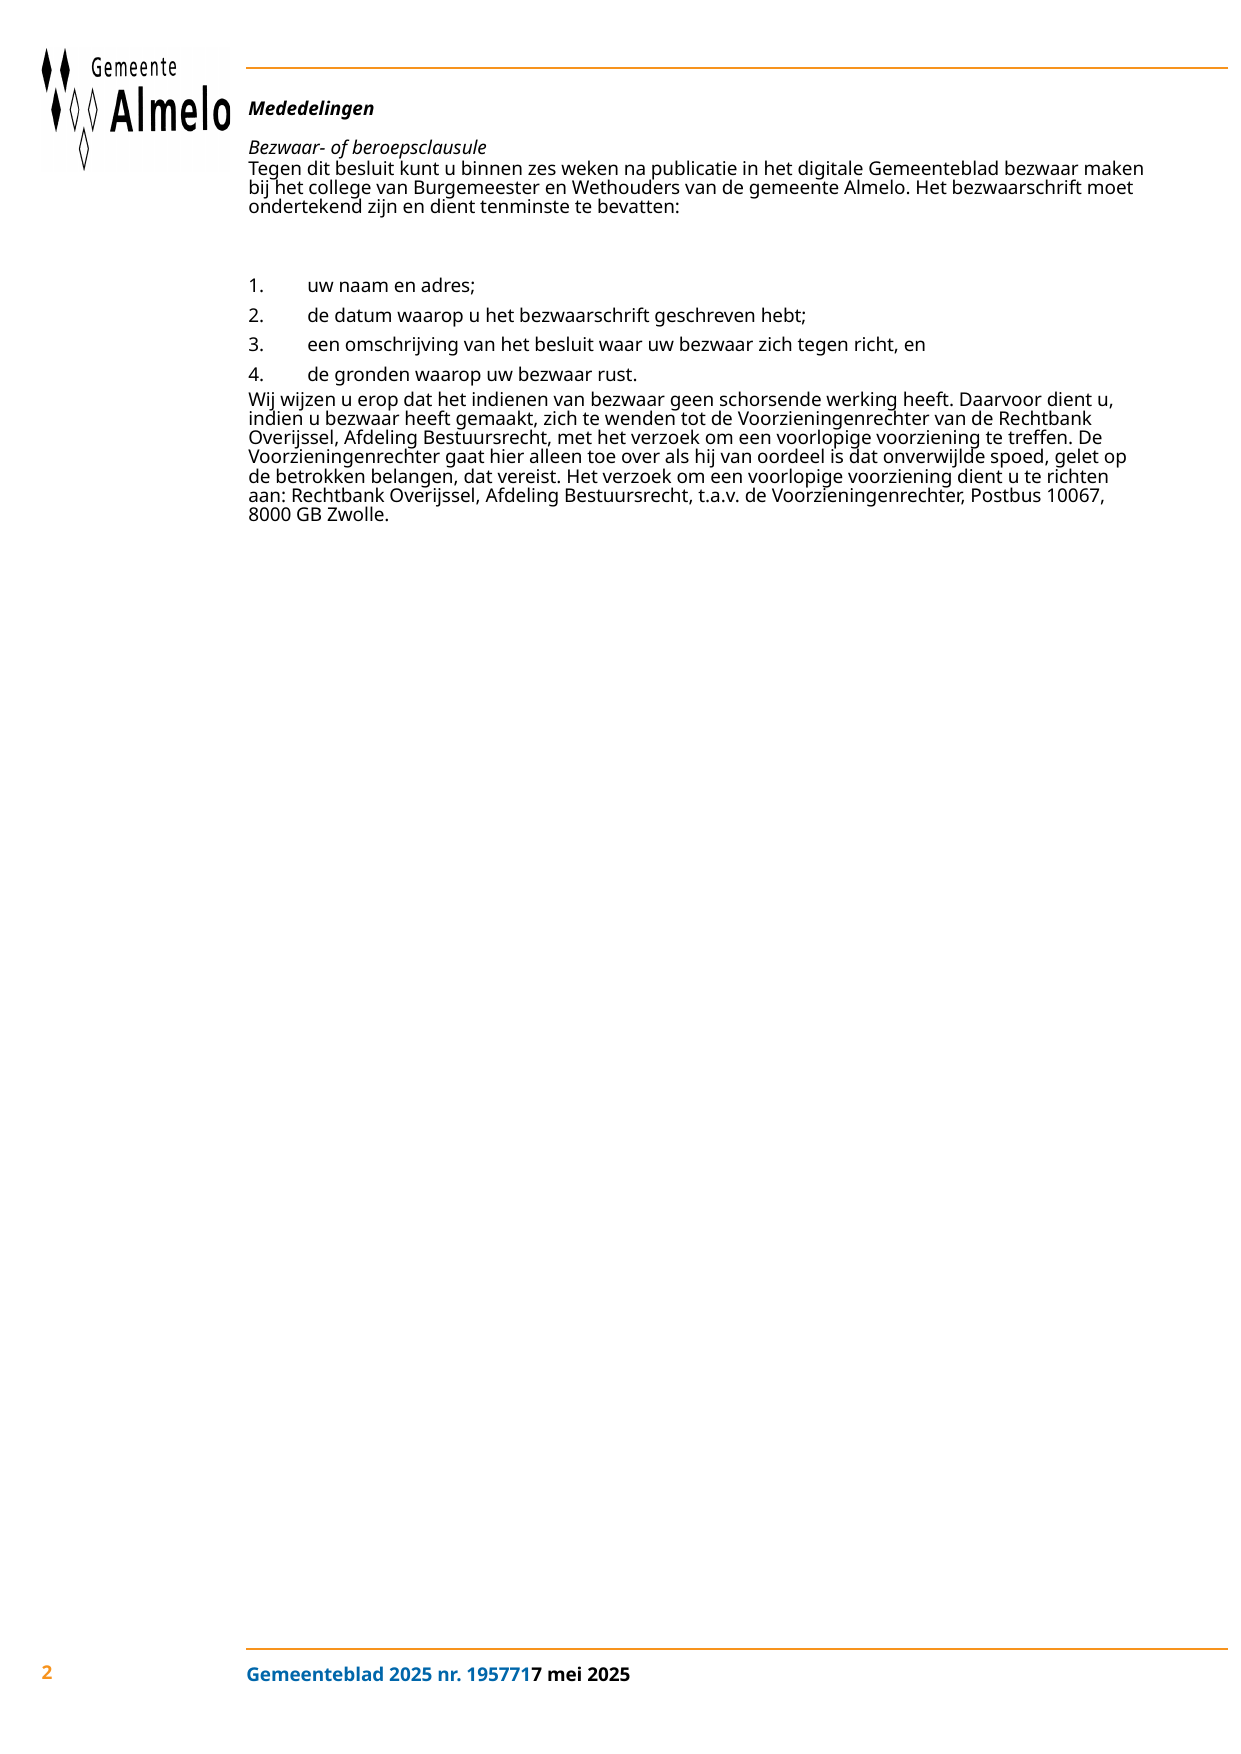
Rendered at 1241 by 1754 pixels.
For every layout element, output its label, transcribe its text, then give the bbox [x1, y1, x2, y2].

text Tegen dit besluit kunt u binnen zes weken na publicatie in het digitale Gemeenteblad bezwaar maken bij het college van Burgemeester en Wethouders van de gemeente Almelo. Het bezwaarschrift moet ondertekend zijn en dient tenminste te bevatten: [248, 160, 1152, 218]
text Wij wijzen u erop dat het indienen van bezwaar geen schorsende werking heeft. Daarvoor dient u, indien u bezwaar heeft gemaakt, zich te wenden tot de Voorzieningenrechter van de Rechtbank Overijssel, Afdeling Bestuursrecht, met het verzoek om een voorlopige voorziening te treffen. De Voorzieningenrechter gaat hier alleen toe over als hij van oordeel is dat onverwijlde spoed, gelet op de betrokken belangen, dat vereist. Het verzoek om een voorlopige voorziening dient u te richten aan: Rechtbank Overijssel, Afdeling Bestuursrecht, t.a.v. de Voorzieningenrechter, Postbus 10067, 8000 GB Zwolle. [248, 391, 1152, 526]
list de datum waarop u het bezwaarschrift geschreven hebt; [248, 302, 1152, 328]
list een omschrijving van het besluit waar uw bezwaar zich tegen richt, en [248, 331, 1152, 357]
text Bezwaar- of beroepsclausule [248, 134, 1152, 160]
list uw naam en adres; [248, 272, 1152, 298]
text Mededelingen [248, 95, 1152, 121]
list de gronden waarop uw bezwaar rust. [248, 361, 1152, 387]
picture [41, 47, 231, 172]
